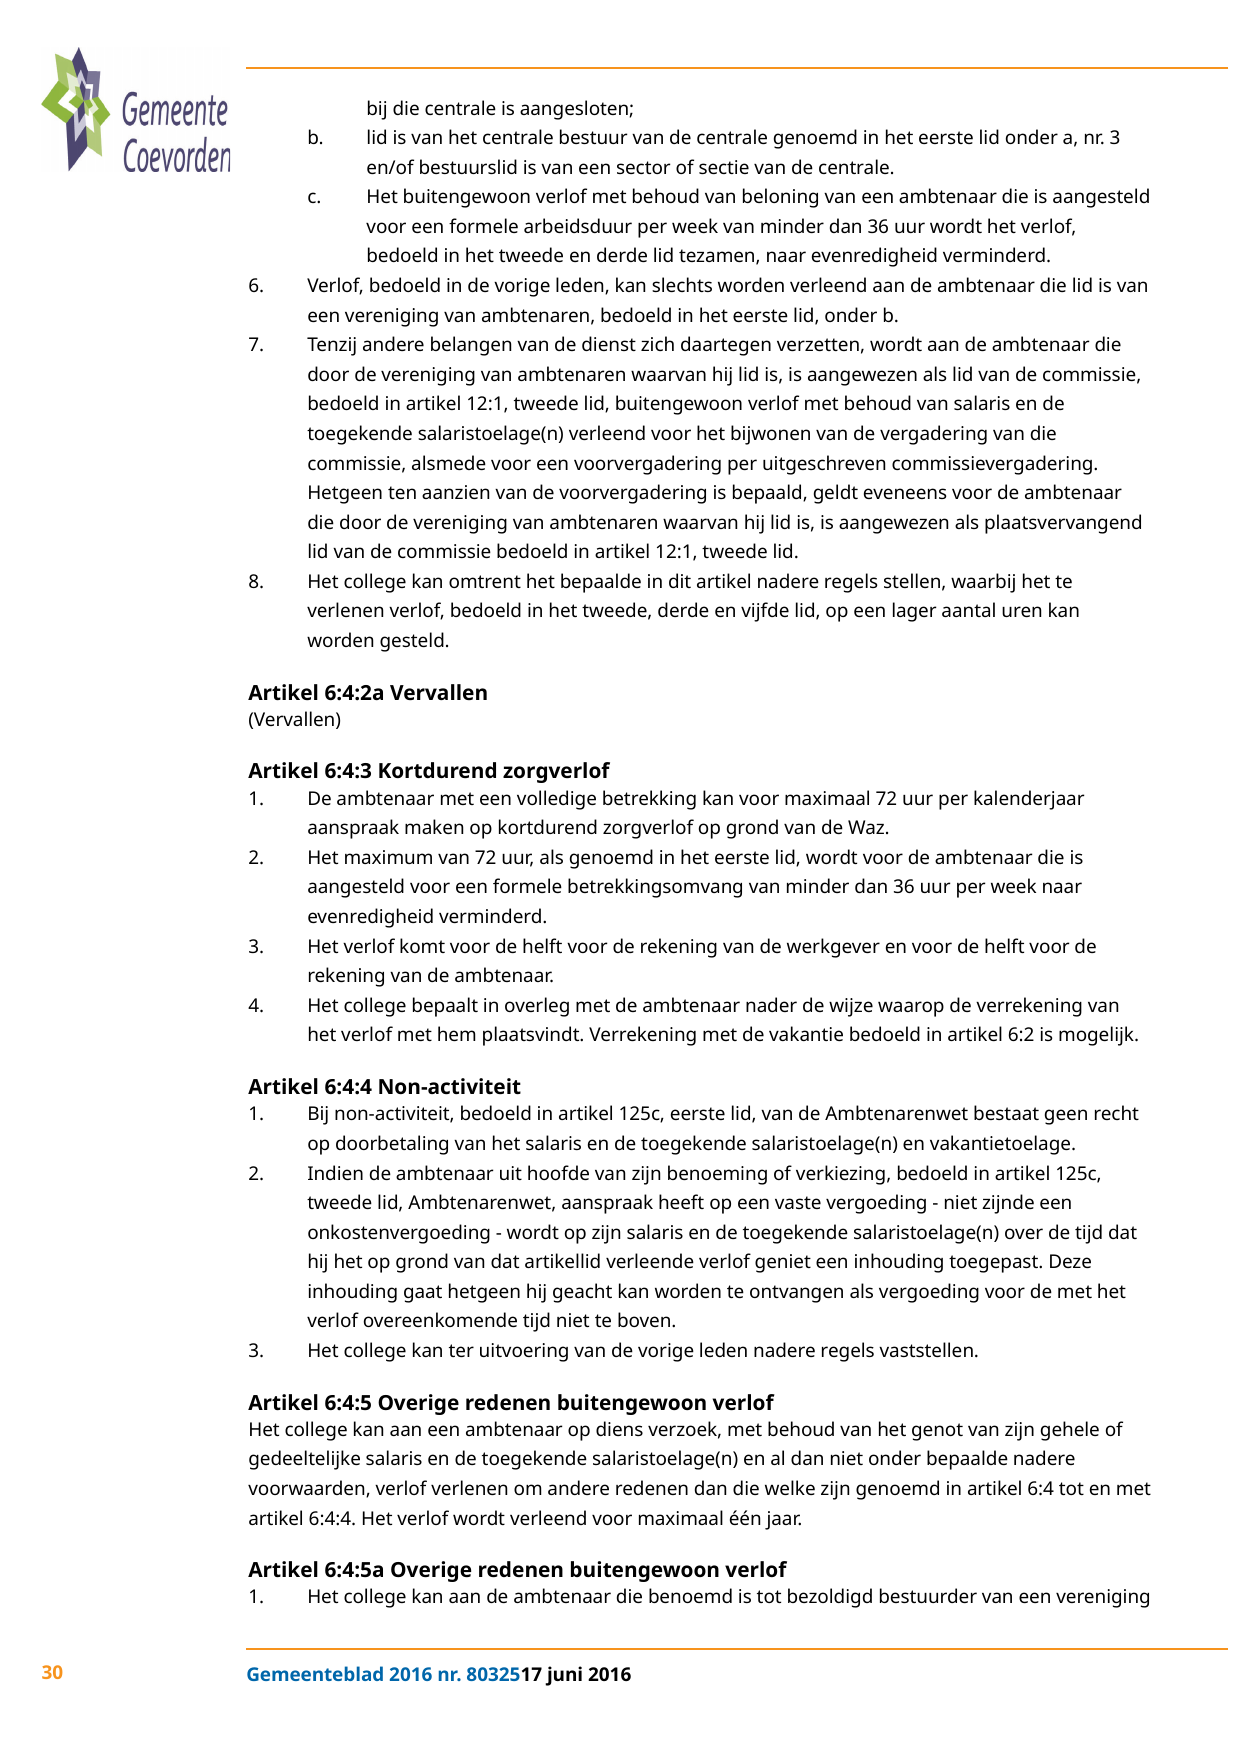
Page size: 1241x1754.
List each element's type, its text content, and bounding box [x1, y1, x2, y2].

text (Vervallen) [248, 706, 1152, 732]
list Het verlof komt voor de helft voor de rekening van de werkgever en voor de helft voor de rekening van de ambtenaar. [248, 933, 1152, 988]
text Artikel 6:4:5 Overige redenen buitengewoon verlof [248, 1388, 1152, 1416]
picture [41, 47, 231, 172]
list Het college kan aan de ambtenaar die benoemd is tot bezoldigd bestuurder van een vereniging [248, 1584, 1152, 1609]
list lid is van het centrale bestuur van de centrale genoemd in het eerste lid onder a, nr. 3 en/of bestuurslid is van een sector of sectie van de centrale. [307, 124, 1152, 180]
text Artikel 6:4:2a Vervallen [248, 678, 1152, 706]
text Artikel 6:4:4 Non-activiteit [248, 1072, 1152, 1101]
list Bij non-activiteit, bedoeld in artikel 125c, eerste lid, van de Ambtenarenwet bestaat geen recht op doorbetaling van het salaris en de toegekende salaristoelage(n) en vakantietoelage. [248, 1101, 1152, 1156]
list Het college bepaalt in overleg met de ambtenaar nader de wijze waarop de verrekening van het verlof met hem plaatsvindt. Verrekening met de vakantie bedoeld in artikel 6:2 is mogelijk. [248, 992, 1152, 1047]
list De ambtenaar met een volledige betrekking kan voor maximaal 72 uur per kalenderjaar aanspraak maken op kortdurend zorgverlof op grond van de Waz. [248, 785, 1152, 840]
list Het college kan ter uitvoering van de vorige leden nadere regels vaststellen. [248, 1337, 1152, 1363]
list Indien de ambtenaar uit hoofde van zijn benoeming of verkiezing, bedoeld in artikel 125c, tweede lid, Ambtenarenwet, aanspraak heeft op een vaste vergoeding - niet zijnde een onkostenvergoeding - wordt op zijn salaris en de toegekende salaristoelage(n) over de tijd dat hij het op grond van dat artikellid verleende verlof geniet een inhouding toegepast. Deze inhouding gaat hetgeen hij geacht kan worden te ontvangen als vergoeding voor de met het verlof overeenkomende tijd niet te boven. [248, 1160, 1152, 1333]
list Het college kan omtrent het bepaalde in dit artikel nadere regels stellen, waarbij het te verlenen verlof, bedoeld in het tweede, derde en vijfde lid, op een lager aantal uren kan worden gesteld. [248, 568, 1152, 653]
text Artikel 6:4:3 Kortdurend zorgverlof [248, 757, 1152, 785]
list Het buitengewoon verlof met behoud van beloning van een ambtenaar die is aangesteld voor een formele arbeidsduur per week van minder dan 36 uur wordt het verlof, bedoeld in het tweede en derde lid tezamen, naar evenredigheid verminderd. [307, 183, 1152, 268]
list Tenzij andere belangen van de dienst zich daartegen verzetten, wordt aan de ambtenaar die door de vereniging van ambtenaren waarvan hij lid is, is aangewezen als lid van de commissie, bedoeld in artikel 12:1, tweede lid, buitengewoon verlof met behoud van salaris en de toegekende salaristoelage(n) verleend voor het bijwonen van de vergadering van die commissie, alsmede voor een voorvergadering per uitgeschreven commissievergadering. Hetgeen ten aanzien van de voorvergadering is bepaald, geldt eveneens voor de ambtenaar die door de vereniging van ambtenaren waarvan hij lid is, is aangewezen als plaatsvervangend lid van de commissie bedoeld in artikel 12:1, tweede lid. [248, 331, 1152, 564]
list Verlof, bedoeld in de vorige leden, kan slechts worden verleend aan de ambtenaar die lid is van een vereniging van ambtenaren, bedoeld in het eerste lid, onder b. [248, 272, 1152, 328]
list Het maximum van 72 uur, als genoemd in het eerste lid, wordt voor de ambtenaar die is aangesteld voor een formele betrekkingsomvang van minder dan 36 uur per week naar evenredigheid verminderd. [248, 844, 1152, 929]
text Artikel 6:4:5a Overige redenen buitengewoon verlof [248, 1555, 1152, 1584]
text Het college kan aan een ambtenaar op diens verzoek, met behoud van het genot van zijn gehele of gedeeltelijke salaris en de toegekende salaristoelage(n) en al dan niet onder bepaalde nadere voorwaarden, verlof verlenen om andere redenen dan die welke zijn genoemd in artikel 6:4 tot en met artikel 6:4:4. Het verlof wordt verleend voor maximaal één jaar. [248, 1416, 1152, 1531]
list bij die centrale is aangesloten; [307, 95, 1152, 121]
